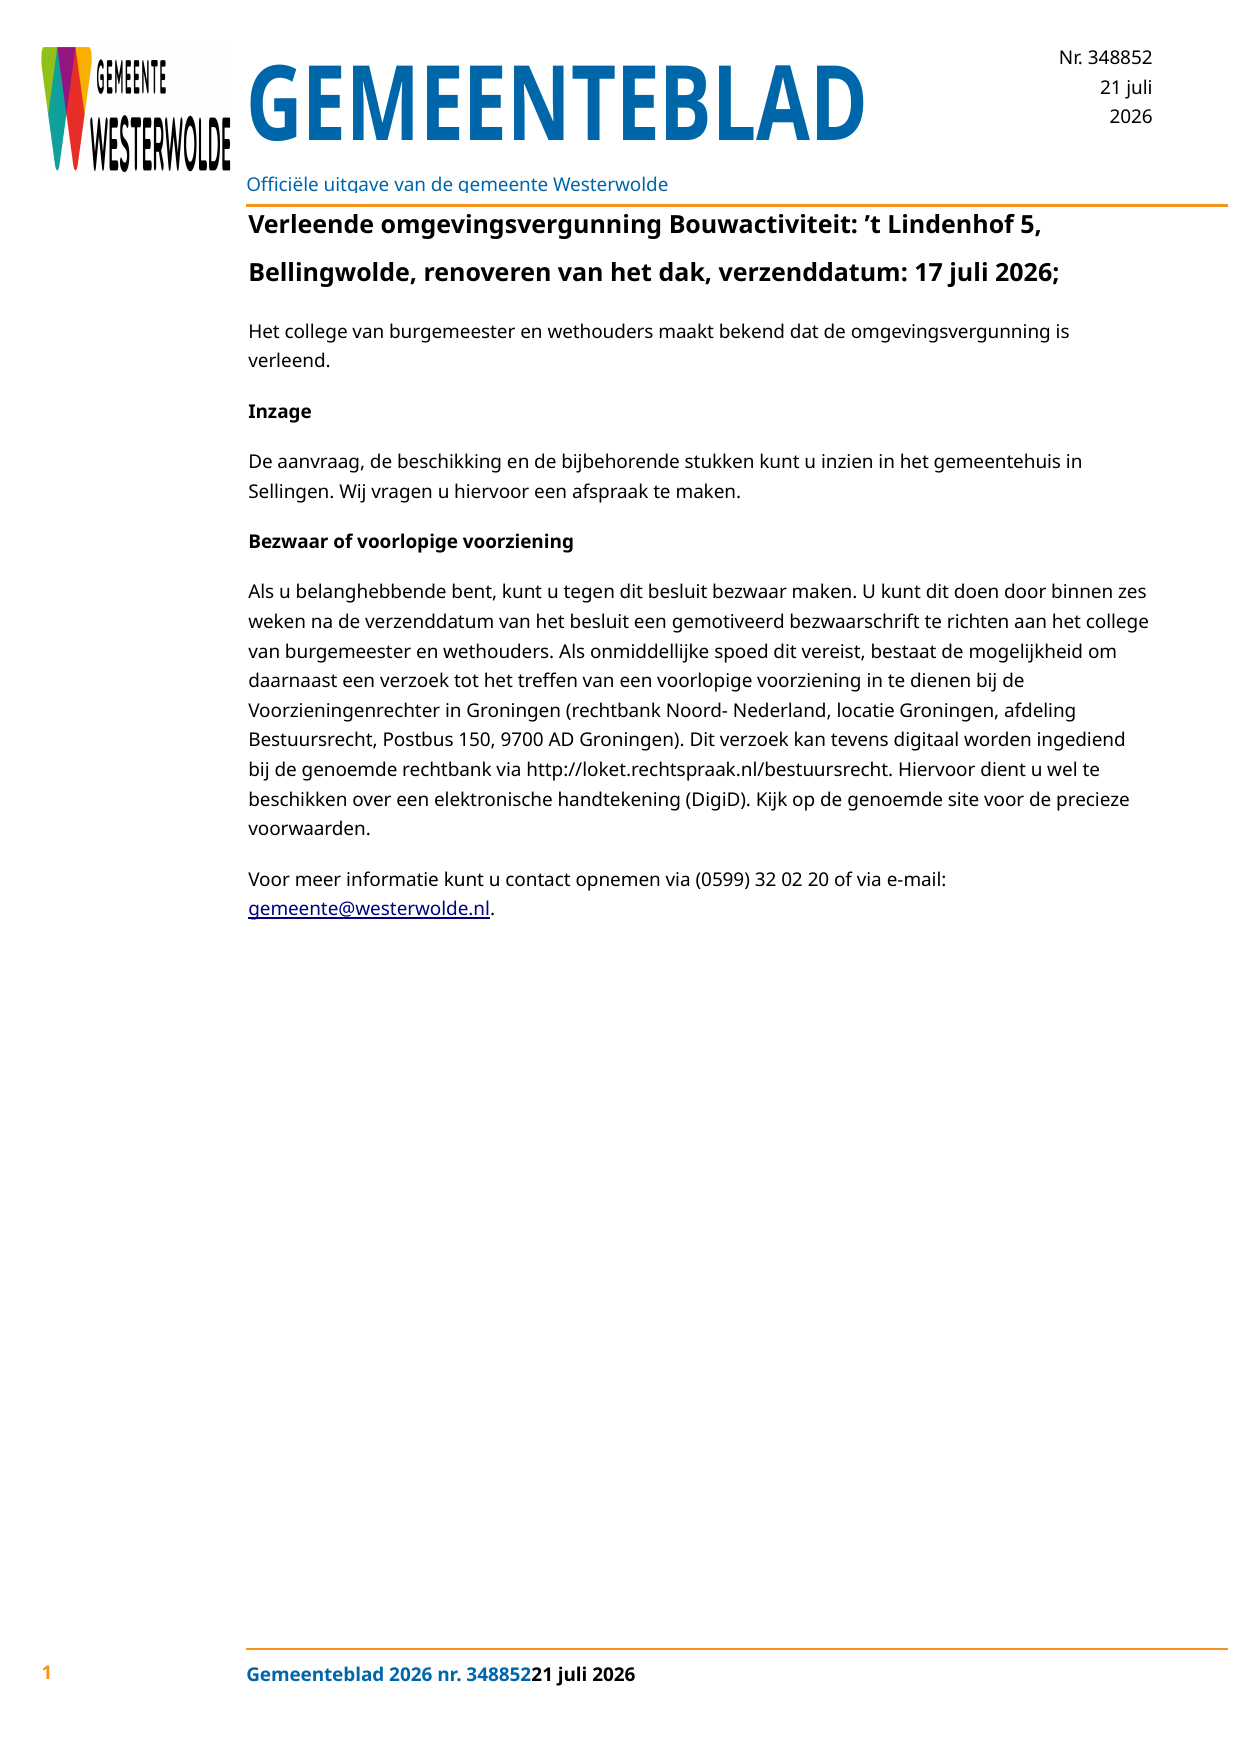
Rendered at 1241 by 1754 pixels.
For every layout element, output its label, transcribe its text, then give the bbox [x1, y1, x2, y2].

text Verleende omgevingsvergunning Bouwactiviteit: ’t Lindenhof 5, Bellingwolde, renoveren van het dak, verzenddatum: 17 juli 2026; [248, 207, 1152, 288]
text Inzage [248, 398, 1152, 424]
text Bezwaar of voorlopige voorziening [248, 528, 1152, 554]
text Als u belanghebbende bent, kunt u tegen dit besluit bezwaar maken. U kunt dit doen door binnen zes weken na de verzenddatum van het besluit een gemotiveerd bezwaarschrift te richten aan het college van burgemeester en wethouders. Als onmiddellijke spoed dit vereist, bestaat de mogelijkheid om daarnaast een verzoek tot het treffen van een voorlopige voorziening in te dienen bij de Voorzieningenrechter in Groningen (rechtbank Noord- Nederland, locatie Groningen, afdeling Bestuursrecht, Postbus 150, 9700 AD Groningen). Dit verzoek kan tevens digitaal worden ingediend bij de genoemde rechtbank via http://loket.rechtspraak.nl/bestuursrecht. Hiervoor dient u wel te beschikken over een elektronische handtekening (DigiD). Kijk op de genoemde site voor de precieze voorwaarden. [248, 579, 1152, 841]
text Het college van burgemeester en wethouders maakt bekend dat de omgevingsvergunning is verleend. [248, 318, 1152, 373]
text Voor meer informatie kunt u contact opnemen via (0599) 32 02 20 of via e-mail: gemeente@westerwolde.nl. [248, 866, 1152, 921]
text De aanvraag, de beschikking en de bijbehorende stukken kunt u inzien in het gemeentehuis in Sellingen. Wij vragen u hiervoor een afspraak te maken. [248, 448, 1152, 504]
picture [41, 47, 231, 172]
